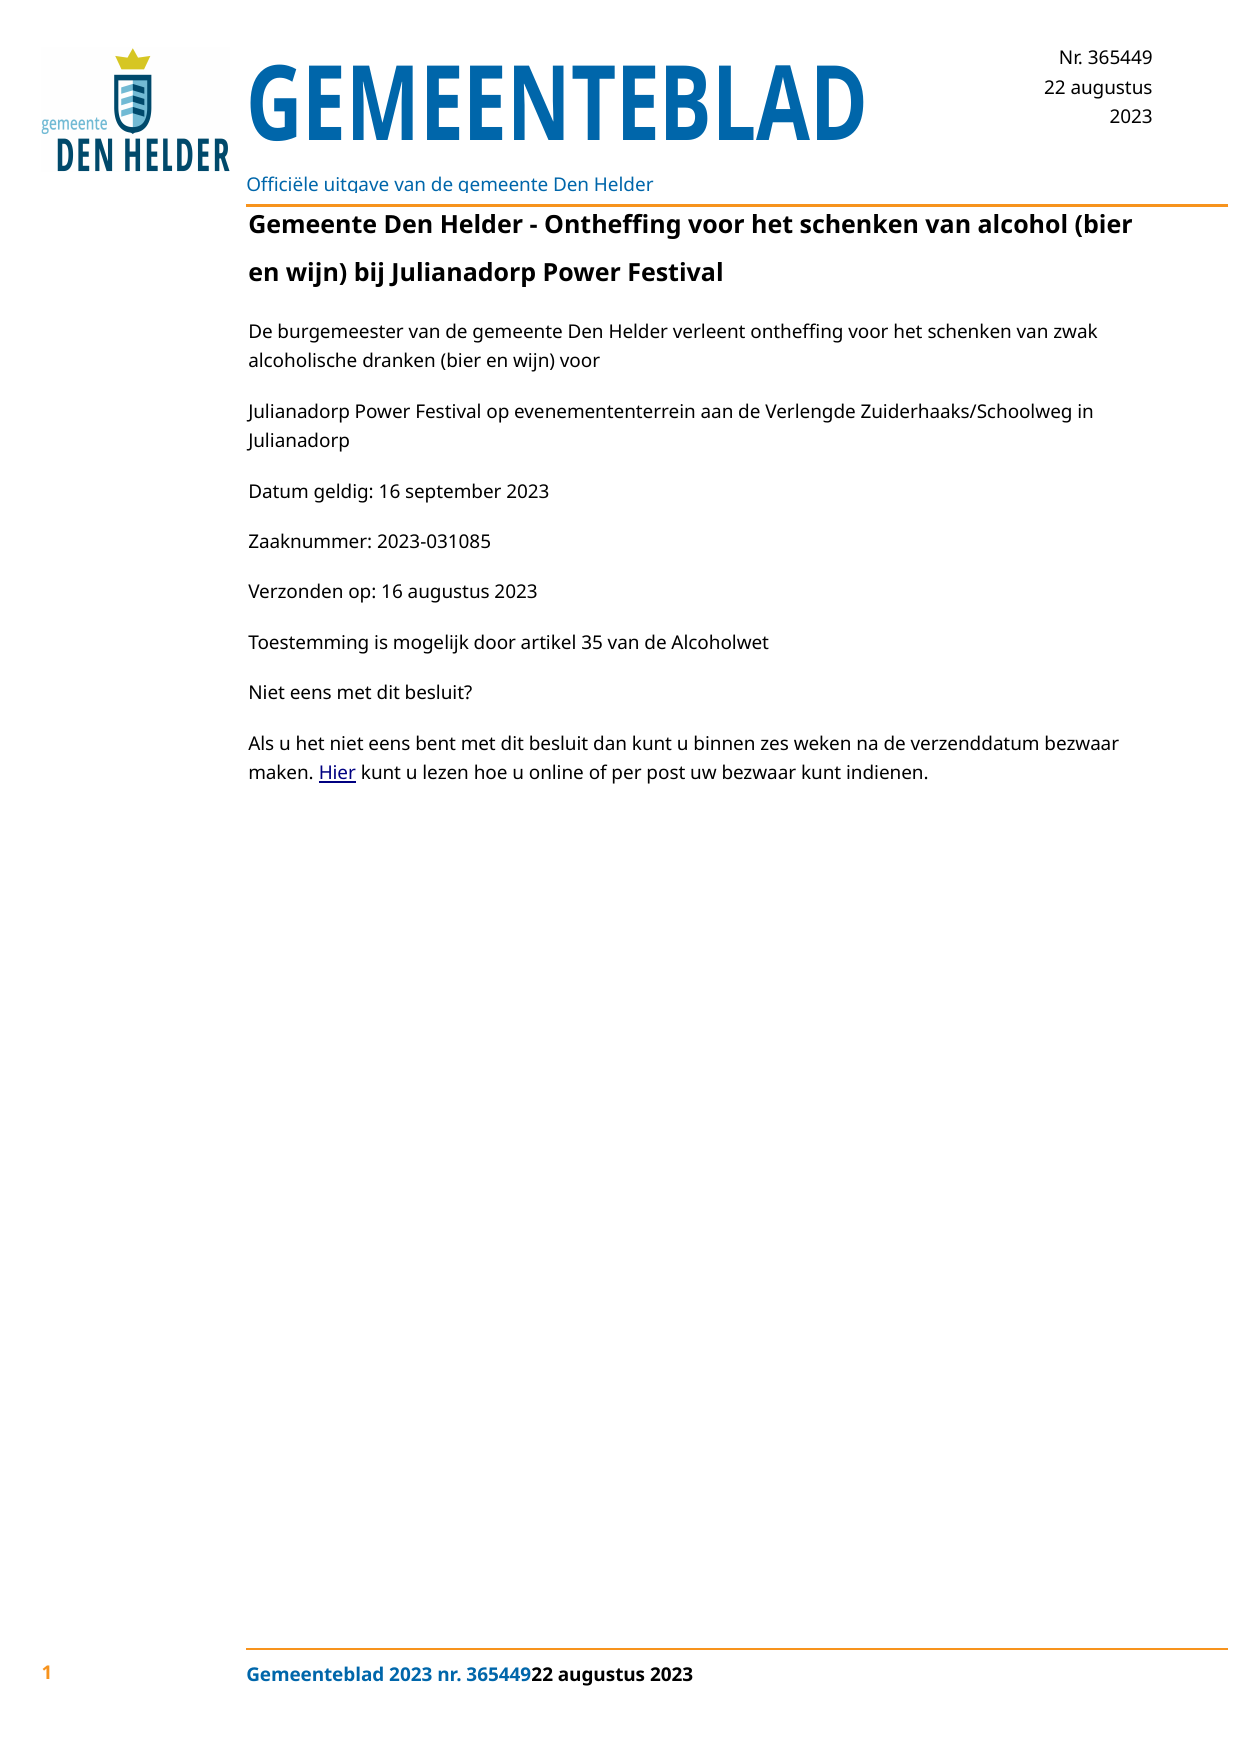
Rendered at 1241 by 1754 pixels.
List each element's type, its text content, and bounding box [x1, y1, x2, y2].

picture [41, 47, 231, 172]
text Als u het niet eens bent met dit besluit dan kunt u binnen zes weken na de verzenddatum bezwaar maken. Hier kunt u lezen hoe u online of per post uw bezwaar kunt indienen. [248, 730, 1152, 785]
picture [130, 157, 135, 172]
picture [63, 144, 68, 165]
text Niet eens met dit besluit? [248, 679, 1152, 705]
text Gemeente Den Helder - Ontheffing voor het schenken van alcohol (bier en wijn) bij Julianadorp Power Festival [248, 207, 1152, 288]
text Toestemming is mogelijk door artikel 35 van de Alcoholwet [248, 629, 1152, 655]
text Datum geldig: 16 september 2023 [248, 478, 1152, 504]
text Verzonden op: 16 augustus 2023 [248, 579, 1152, 604]
text De burgemeester van de gemeente Den Helder verleent ontheffing voor het schenken van zwak alcoholische dranken (bier en wijn) voor [248, 318, 1152, 373]
picture [220, 160, 224, 172]
text Julianadorp Power Festival op evenemententerrein aan de Verlengde Zuiderhaaks/Schoolweg in Julianadorp [248, 398, 1152, 453]
picture [182, 144, 187, 165]
text Zaaknummer: 2023-031085 [248, 528, 1152, 554]
picture [100, 154, 106, 172]
